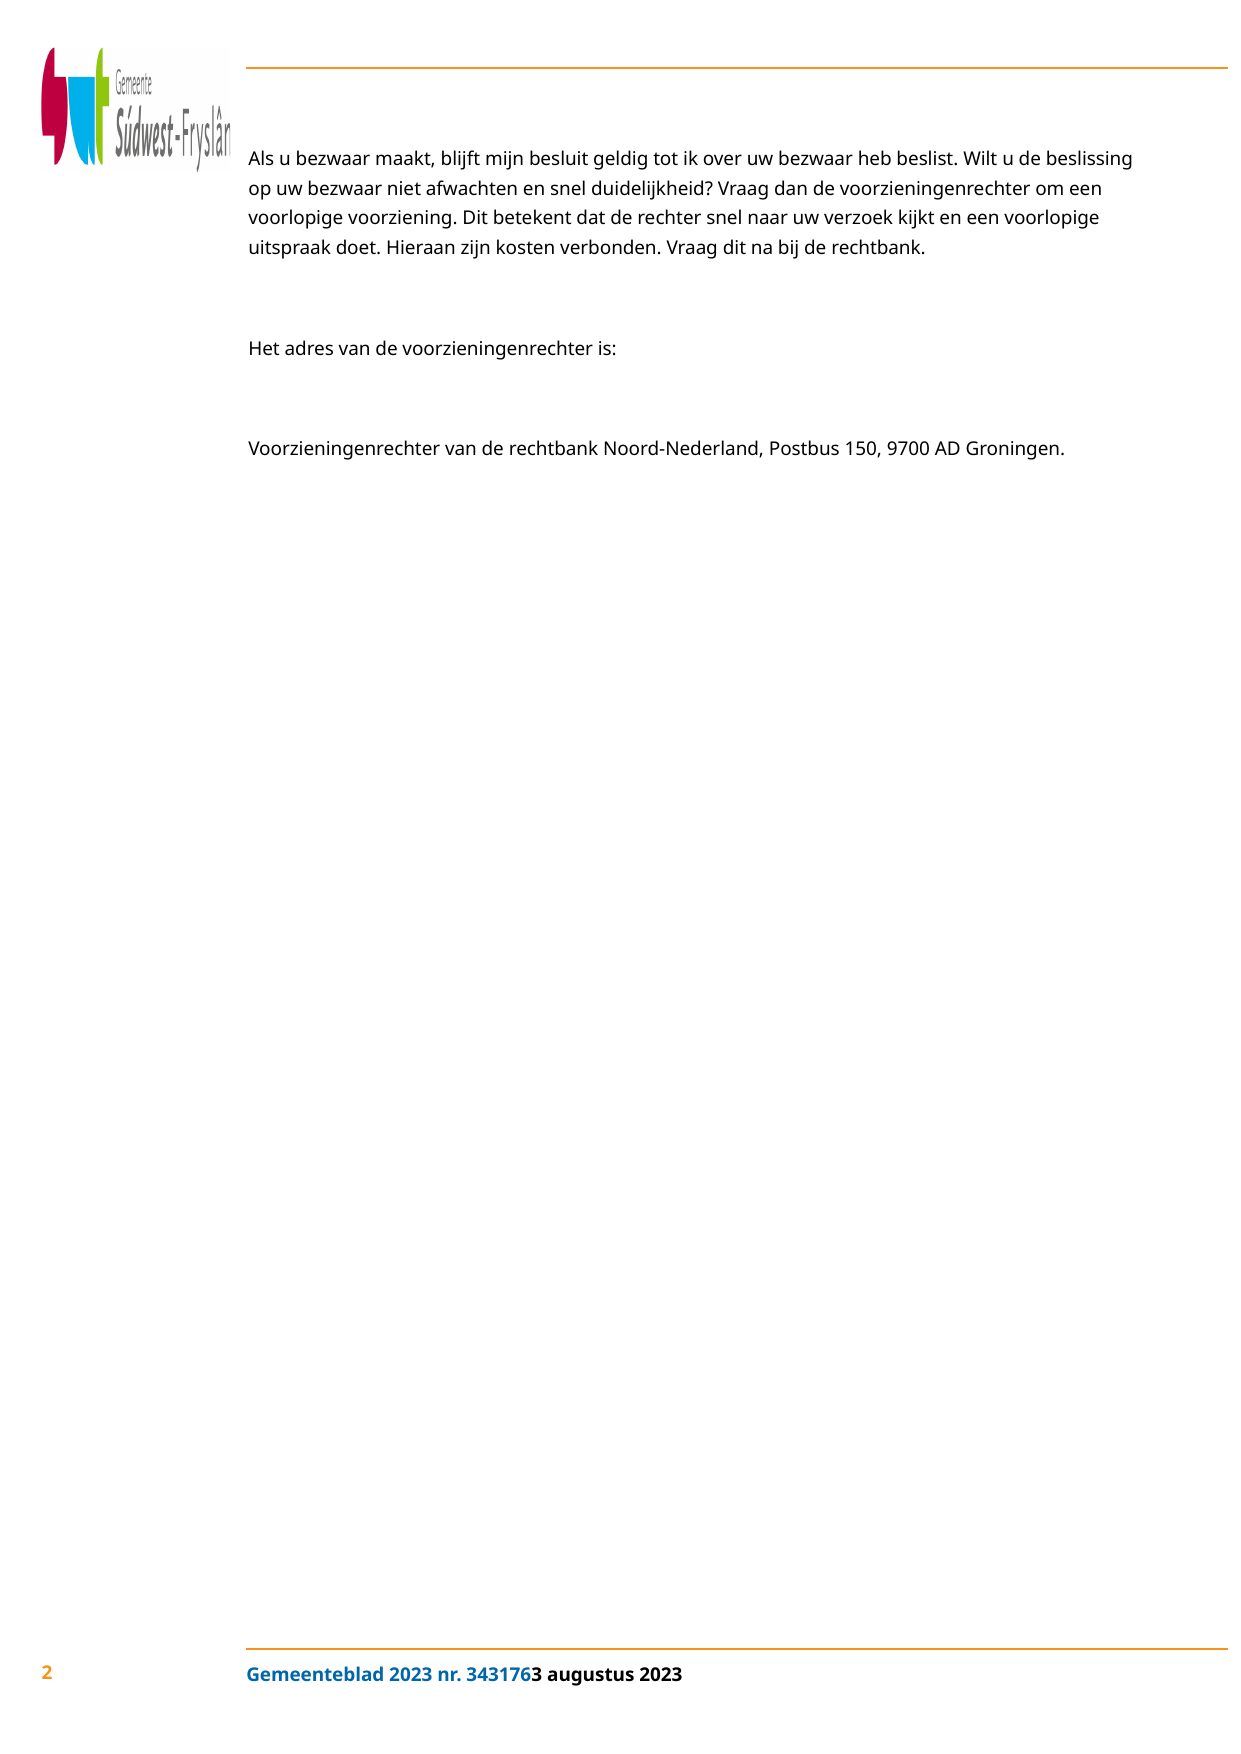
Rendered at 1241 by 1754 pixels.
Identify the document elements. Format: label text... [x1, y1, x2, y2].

text Voorzieningenrechter van de rechtbank Noord-Nederland, Postbus 150, 9700 AD Groningen. [248, 436, 1152, 461]
text Het adres van de voorzieningenrechter is: [248, 335, 1152, 361]
picture [41, 47, 231, 172]
text Als u bezwaar maakt, blijft mijn besluit geldig tot ik over uw bezwaar heb beslist. Wilt u de beslissing op uw bezwaar niet afwachten en snel duidelijkheid? Vraag dan de voorzieningenrechter om een voorlopige voorziening. Dit betekent dat de rechter snel naar uw verzoek kijkt en een voorlopige uitspraak doet. Hieraan zijn kosten verbonden. Vraag dit na bij de rechtbank. [248, 145, 1152, 260]
